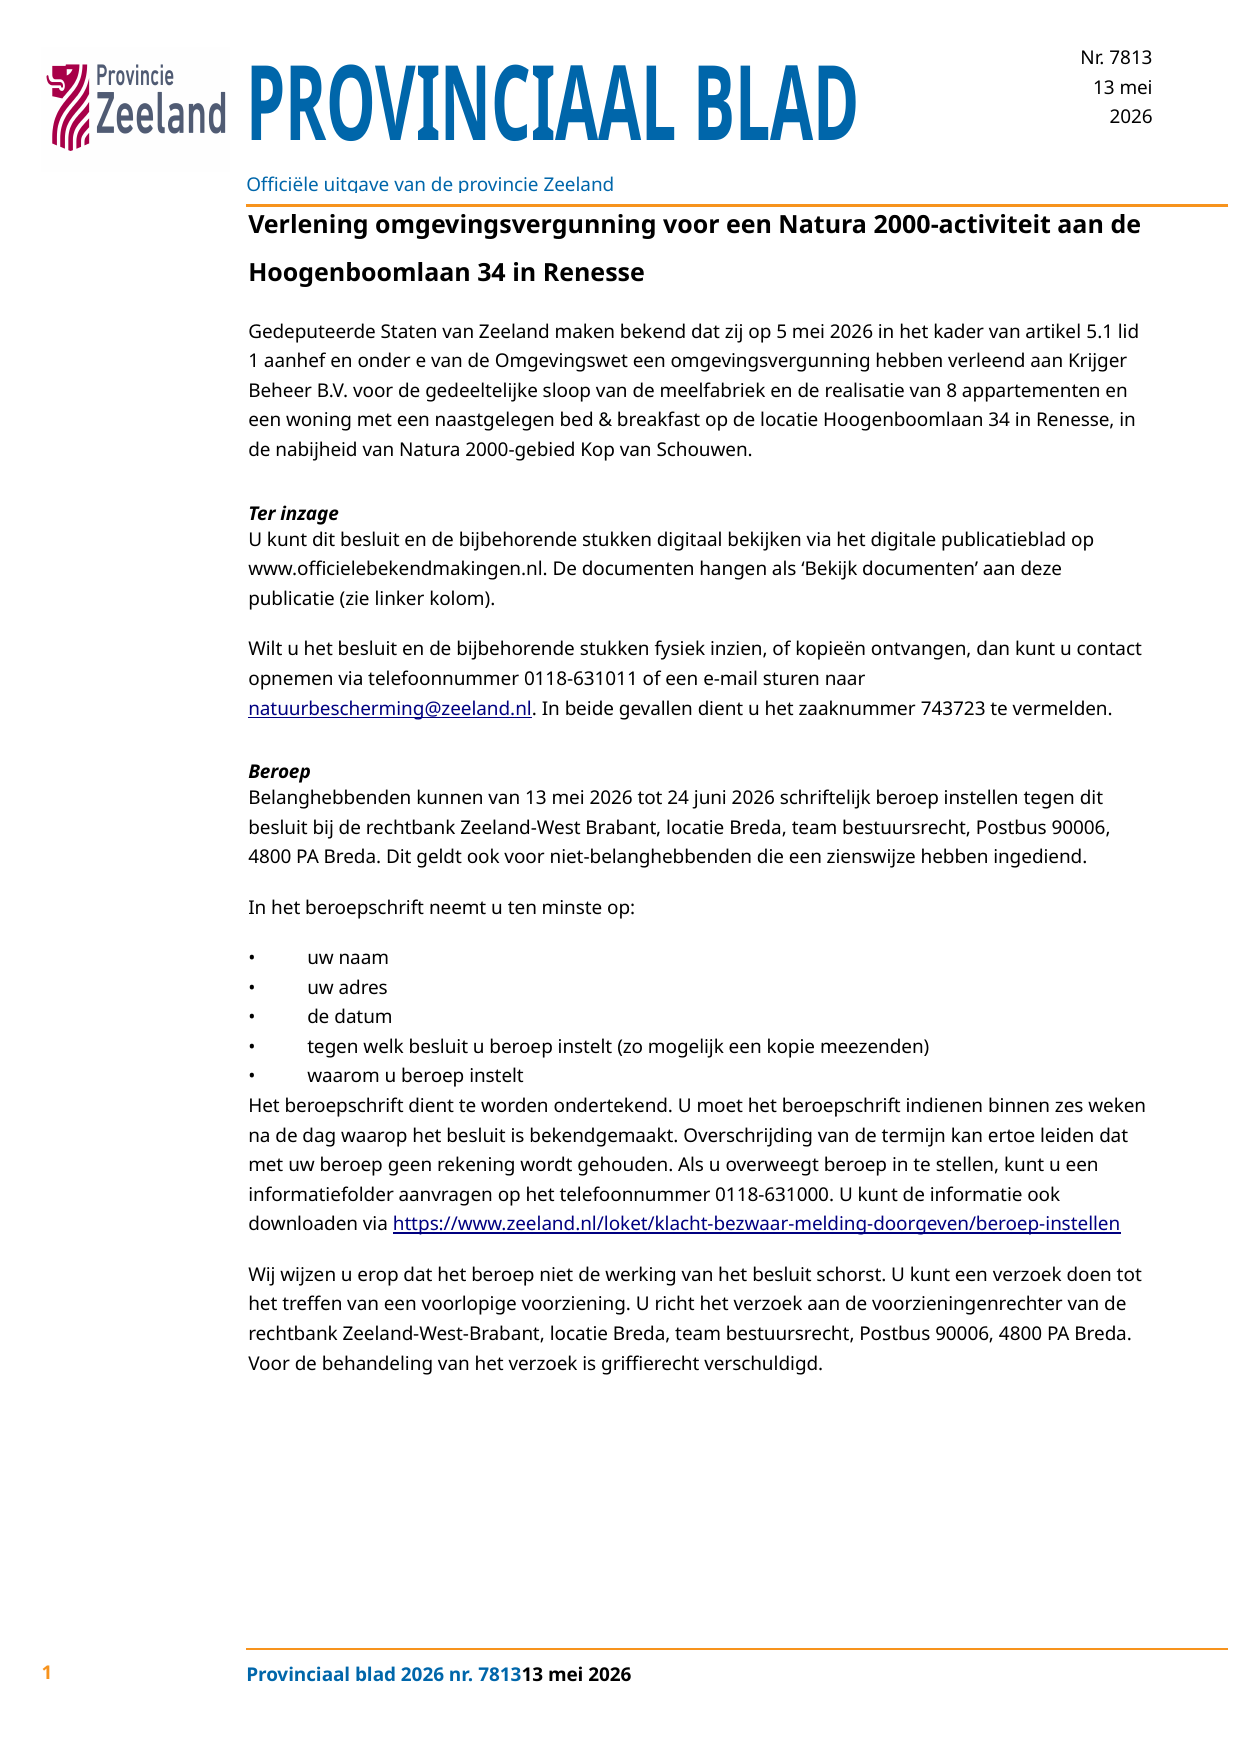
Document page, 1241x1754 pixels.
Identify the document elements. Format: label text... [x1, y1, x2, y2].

list de datum [248, 1003, 1152, 1029]
text In het beroepschrift neemt u ten minste op: [248, 894, 1152, 920]
list tegen welk besluit u beroep instelt (zo mogelijk een kopie meezenden) [248, 1033, 1152, 1059]
list uw naam [248, 944, 1152, 970]
text Gedeputeerde Staten van Zeeland maken bekend dat zij op 5 mei 2026 in het kader van artikel 5.1 lid 1 aanhef en onder e van de Omgevingswet een omgevingsvergunning hebben verleend aan Krijger Beheer B.V. voor de gedeeltelijke sloop van de meelfabriek en de realisatie van 8 appartementen en een woning met een naastgelegen bed & breakfast op de locatie Hoogenboomlaan 34 in Renesse, in de nabijheid van Natura 2000-gebied Kop van Schouwen. [248, 318, 1152, 462]
text Verlening omgevingsvergunning voor een Natura 2000-activiteit aan de Hoogenboomlaan 34 in Renesse [248, 207, 1152, 288]
picture [41, 47, 231, 172]
text Beroep [248, 759, 1152, 784]
text Belanghebbenden kunnen van 13 mei 2026 tot 24 juni 2026 schriftelijk beroep instellen tegen dit besluit bij de rechtbank Zeeland-West Brabant, locatie Breda, team bestuursrecht, Postbus 90006, 4800 PA Breda. Dit geldt ook voor niet-belanghebbenden die een zienswijze hebben ingediend. [248, 784, 1152, 869]
text U kunt dit besluit en de bijbehorende stukken digitaal bekijken via het digitale publicatieblad op www.officielebekendmakingen.nl. De documenten hangen als ‘Bekijk documenten’ aan deze publicatie (zie linker kolom). [248, 526, 1152, 611]
text Ter inzage [248, 500, 1152, 526]
text Het beroepschrift dient te worden ondertekend. U moet het beroepschrift indienen binnen zes weken na de dag waarop het besluit is bekendgemaakt. Overschrijding van de termijn kan ertoe leiden dat met uw beroep geen rekening wordt gehouden. Als u overweegt beroep in te stellen, kunt u een informatiefolder aanvragen op het telefoonnummer 0118-631000. U kunt de informatie ook downloaden via https://www.zeeland.nl/loket/klacht-bezwaar-melding-doorgeven/beroep-instellen [248, 1092, 1152, 1236]
list waarom u beroep instelt [248, 1063, 1152, 1088]
text Wij wijzen u erop dat het beroep niet de werking van het besluit schorst. U kunt een verzoek doen tot het treffen van een voorlopige voorziening. U richt het verzoek aan de voorzieningenrechter van de rechtbank Zeeland-West-Brabant, locatie Breda, team bestuursrecht, Postbus 90006, 4800 PA Breda. Voor de behandeling van het verzoek is griffierecht verschuldigd. [248, 1261, 1152, 1376]
list uw adres [248, 974, 1152, 1000]
text Wilt u het besluit en de bijbehorende stukken fysiek inzien, of kopieën ontvangen, dan kunt u contact opnemen via telefoonnummer 0118-631011 of een e-mail sturen naar natuurbescherming@zeeland.nl. In beide gevallen dient u het zaaknummer 743723 te vermelden. [248, 636, 1152, 720]
